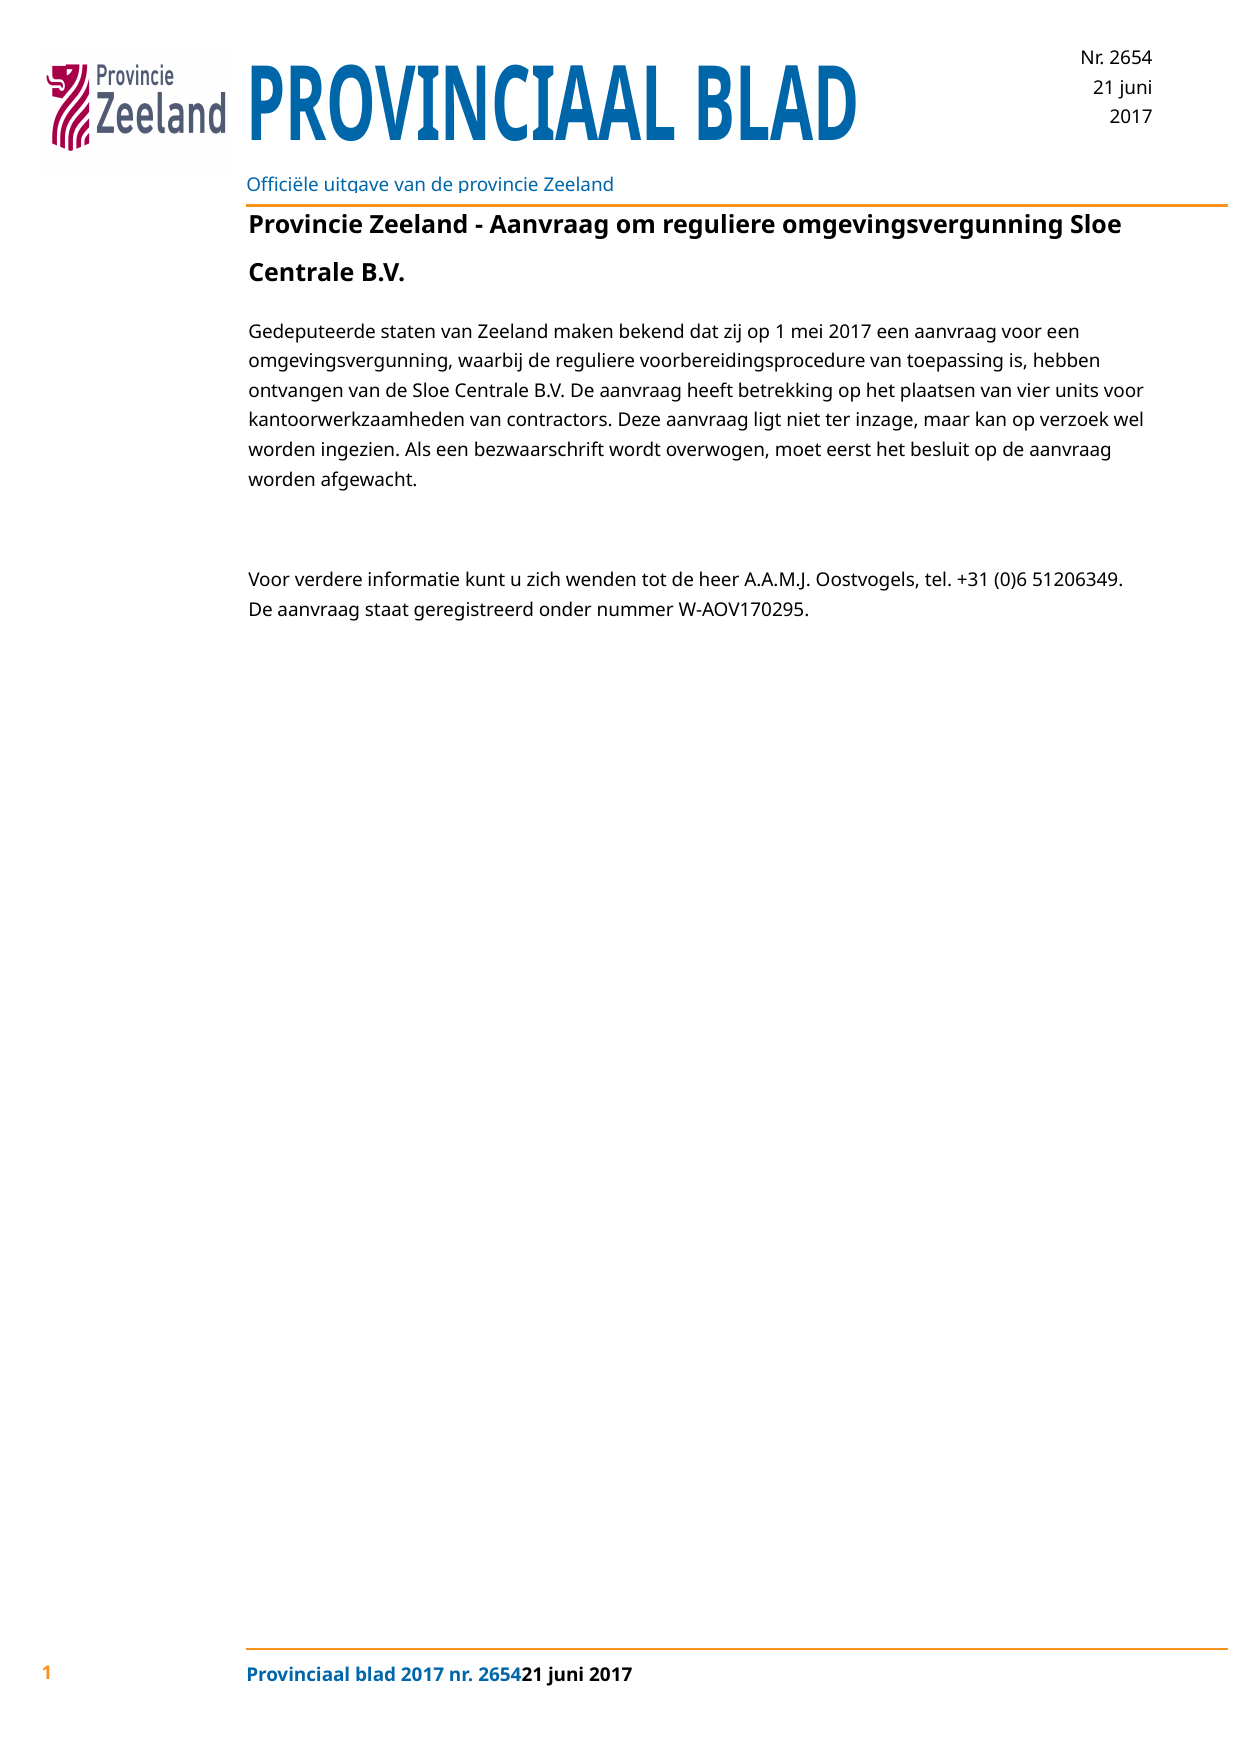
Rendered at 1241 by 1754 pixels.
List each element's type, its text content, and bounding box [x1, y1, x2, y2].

text Provincie Zeeland - Aanvraag om reguliere omgevingsvergunning Sloe Centrale B.V. [248, 207, 1152, 288]
text Gedeputeerde staten van Zeeland maken bekend dat zij op 1 mei 2017 een aanvraag voor een omgevingsvergunning, waarbij de reguliere voorbereidingsprocedure van toepassing is, hebben ontvangen van de Sloe Centrale B.V. De aanvraag heeft betrekking op het plaatsen van vier units voor kantoorwerkzaamheden van contractors. Deze aanvraag ligt niet ter inzage, maar kan op verzoek wel worden ingezien. Als een bezwaarschrift wordt overwogen, moet eerst het besluit op de aanvraag worden afgewacht. [248, 318, 1152, 492]
text Voor verdere informatie kunt u zich wenden tot de heer A.A.M.J. Oostvogels, tel. +31 (0)6 51206349. De aanvraag staat geregistreerd onder nummer W-AOV170295. [248, 567, 1152, 622]
picture [41, 47, 231, 172]
